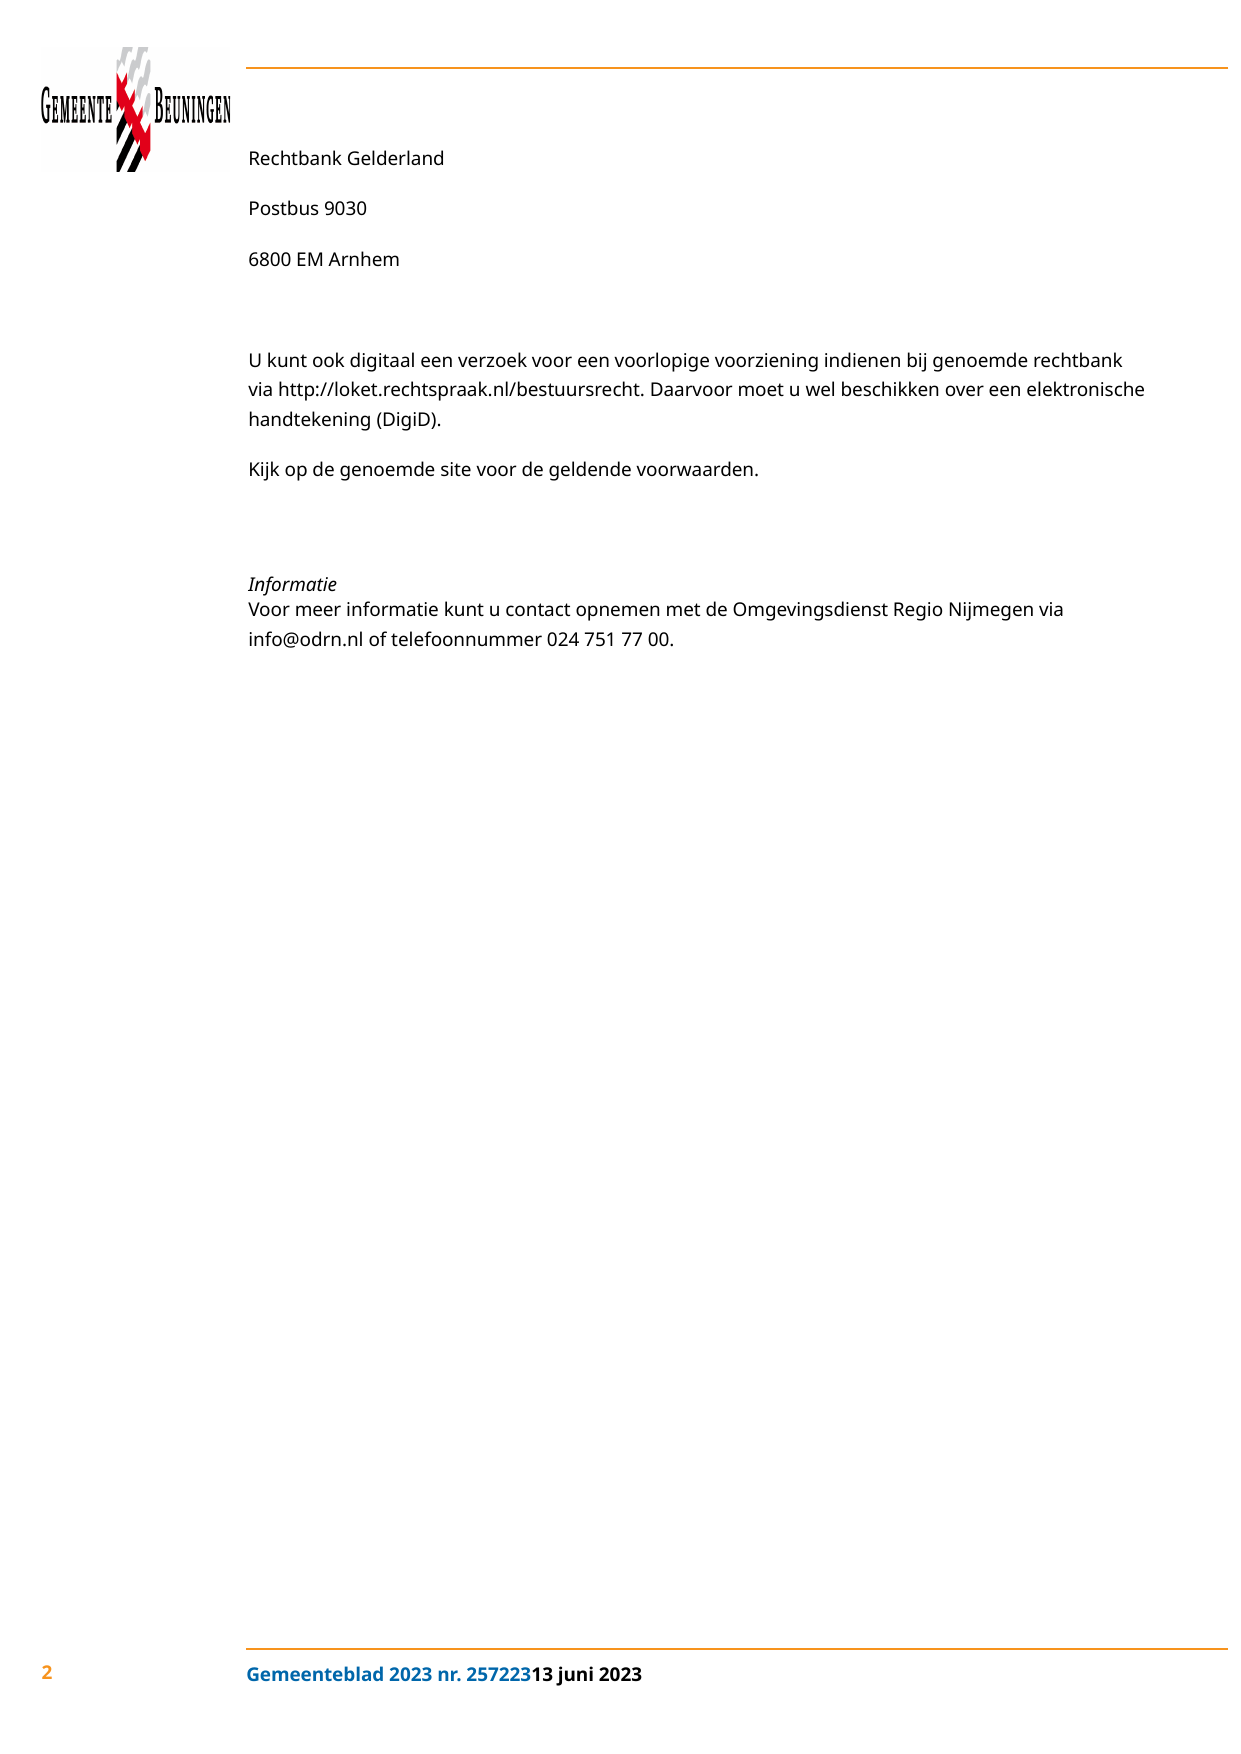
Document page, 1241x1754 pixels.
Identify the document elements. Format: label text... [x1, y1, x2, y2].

text Postbus 9030 [248, 196, 1152, 221]
picture [41, 47, 231, 172]
text Informatie [248, 571, 1152, 597]
text 6800 EM Arnhem [248, 246, 1152, 272]
text U kunt ook digitaal een verzoek voor een voorlopige voorziening indienen bij genoemde rechtbank via http://loket.rechtspraak.nl/bestuursrecht. Daarvoor moet u wel beschikken over een elektronische handtekening (DigiD). [248, 347, 1152, 432]
text Kijk op de genoemde site voor de geldende voorwaarden. [248, 456, 1152, 482]
text Rechtbank Gelderland [248, 145, 1152, 171]
text Voor meer informatie kunt u contact opnemen met de Omgevingsdienst Regio Nijmegen via info@odrn.nl of telefoonnummer 024 751 77 00. [248, 597, 1152, 652]
